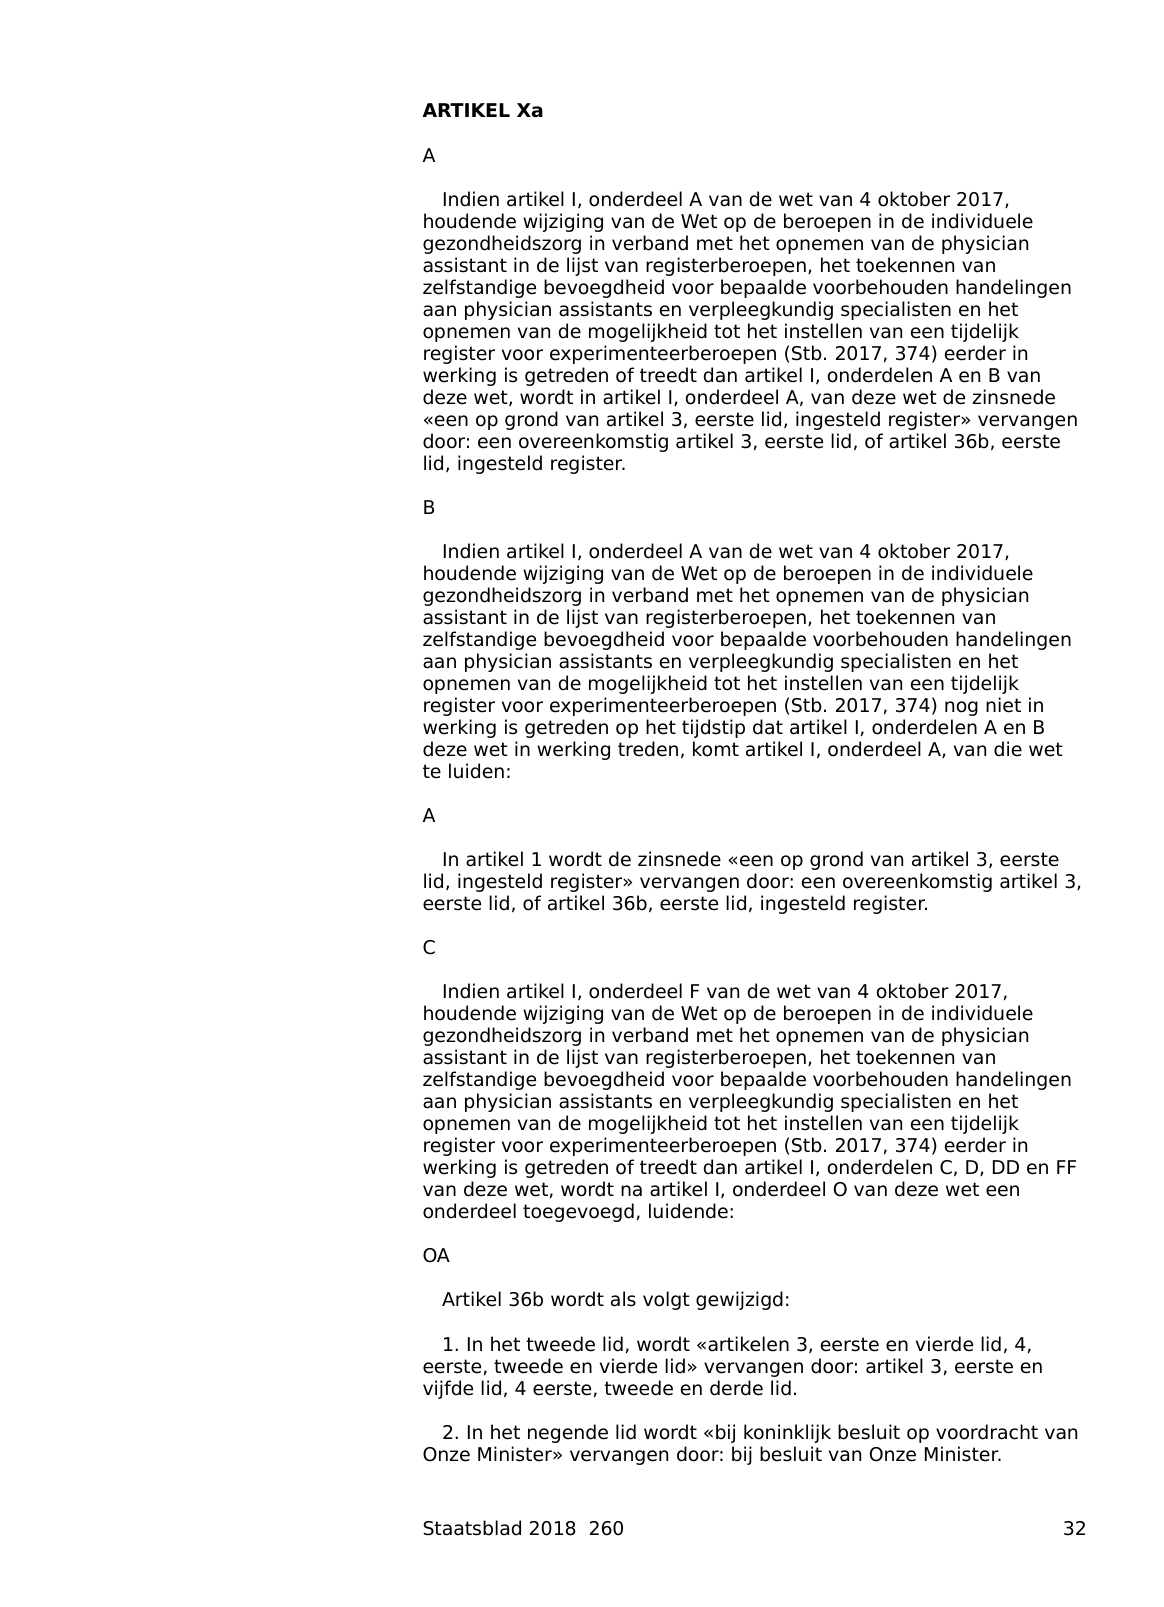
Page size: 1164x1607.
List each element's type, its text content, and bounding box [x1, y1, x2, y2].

text Indien artikel I, onderdeel F van de wet van 4 oktober 2017, houdende wijziging van de Wet op de beroepen in de individuele gezondheidszorg in verband met het opnemen van de physician assistant in de lijst van registerberoepen, het toekennen van zelfstandige bevoegdheid voor bepaalde voorbehouden handelingen aan physician assistants en verpleegkundig specialisten en het opnemen van de mogelijkheid tot het instellen van een tijdelijk register voor experimenteerberoepen (Stb. 2017, 374) eerder in werking is getreden of treedt dan artikel I, onderdelen C, D, DD en FF van deze wet, wordt na artikel I, onderdeel O van deze wet een onderdeel toegevoegd, luidende: [422, 981, 1087, 1223]
text Artikel 36b wordt als volgt gewijzigd: [422, 1289, 1087, 1311]
subtitle ARTIKEL Xa [422, 100, 1087, 122]
text C [422, 937, 1087, 959]
text A [422, 805, 1087, 827]
text Indien artikel I, onderdeel A van de wet van 4 oktober 2017, houdende wijziging van de Wet op de beroepen in de individuele gezondheidszorg in verband met het opnemen van de physician assistant in de lijst van registerberoepen, het toekennen van zelfstandige bevoegdheid voor bepaalde voorbehouden handelingen aan physician assistants en verpleegkundig specialisten en het opnemen van de mogelijkheid tot het instellen van een tijdelijk register voor experimenteerberoepen (Stb. 2017, 374) nog niet in werking is getreden op het tijdstip dat artikel I, onderdelen A en B deze wet in werking treden, komt artikel I, onderdeel A, van die wet te luiden: [422, 541, 1087, 783]
text A [422, 144, 1087, 167]
text In artikel 1 wordt de zinsnede «een op grond van artikel 3, eerste lid, ingesteld register» vervangen door: een overeenkomstig artikel 3, eerste lid, of artikel 36b, eerste lid, ingesteld register. [422, 849, 1087, 915]
text Indien artikel I, onderdeel A van de wet van 4 oktober 2017, houdende wijziging van de Wet op de beroepen in de individuele gezondheidszorg in verband met het opnemen van de physician assistant in de lijst van registerberoepen, het toekennen van zelfstandige bevoegdheid voor bepaalde voorbehouden handelingen aan physician assistants en verpleegkundig specialisten en het opnemen van de mogelijkheid tot het instellen van een tijdelijk register voor experimenteerberoepen (Stb. 2017, 374) eerder in werking is getreden of treedt dan artikel I, onderdelen A en B van deze wet, wordt in artikel I, onderdeel A, van deze wet de zinsnede «een op grond van artikel 3, eerste lid, ingesteld register» vervangen door: een overeenkomstig artikel 3, eerste lid, of artikel 36b, eerste lid, ingesteld register. [422, 189, 1087, 474]
text OA [422, 1245, 1087, 1267]
text 1. In het tweede lid, wordt «artikelen 3, eerste en vierde lid, 4, eerste, tweede en vierde lid» vervangen door: artikel 3, eerste en vijfde lid, 4 eerste, tweede en derde lid. [422, 1333, 1087, 1399]
text 2. In het negende lid wordt «bij koninklijk besluit op voordracht van Onze Minister» vervangen door: bij besluit van Onze Minister. [422, 1422, 1087, 1466]
text B [422, 497, 1087, 519]
